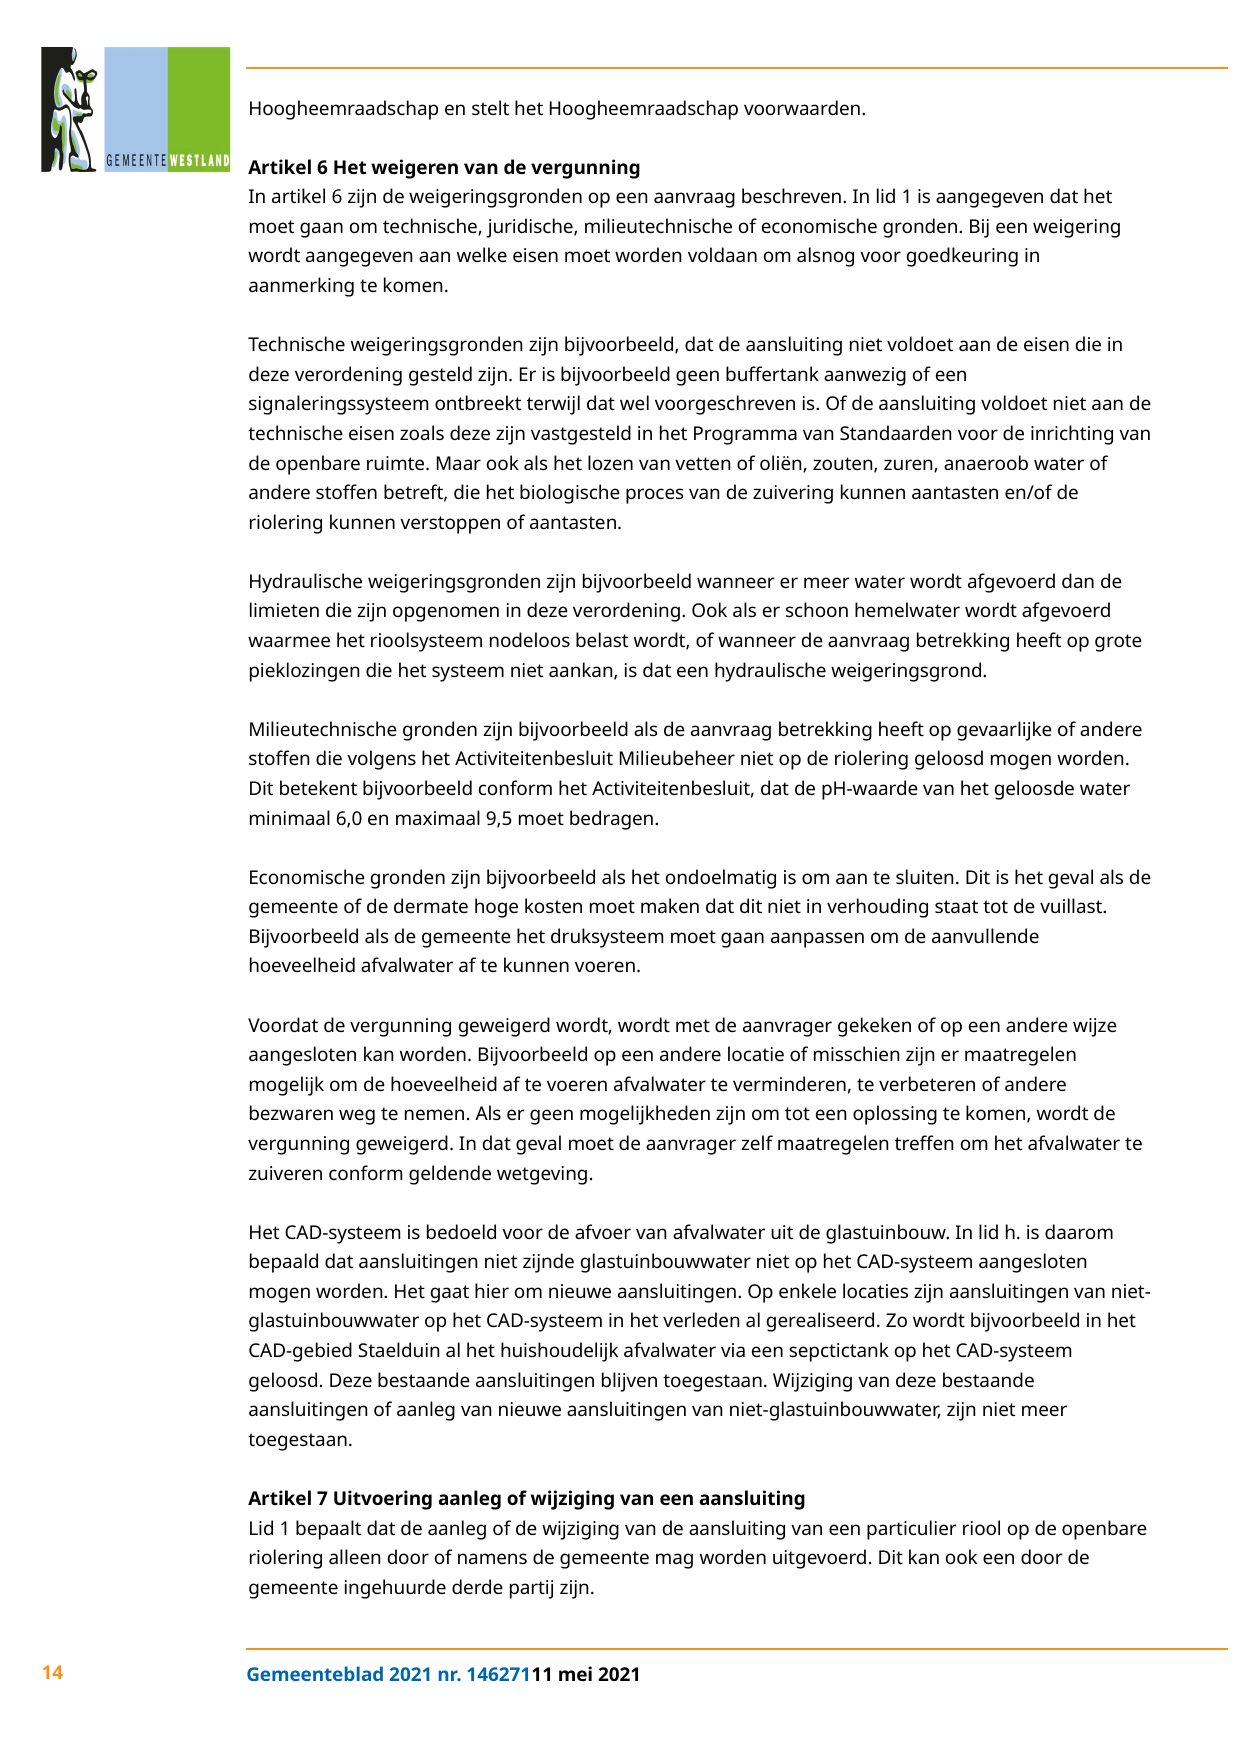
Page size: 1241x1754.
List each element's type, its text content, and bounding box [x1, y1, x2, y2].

text Voordat de vergunning geweigerd wordt, wordt met de aanvrager gekeken of op een andere wijze aangesloten kan worden. Bijvoorbeeld op een andere locatie of misschien zijn er maatregelen mogelijk om de hoeveelheid af te voeren afvalwater te verminderen, te verbeteren of andere bezwaren weg te nemen. Als er geen mogelijkheden zijn om tot een oplossing te komen, wordt de vergunning geweigerd. In dat geval moet de aanvrager zelf maatregelen treffen om het afvalwater te zuiveren conform geldende wetgeving. [248, 1012, 1152, 1186]
text In artikel 6 zijn de weigeringsgronden op een aanvraag beschreven. In lid 1 is aangegeven dat het moet gaan om technische, juridische, milieutechnische of economische gronden. Bij een weigering wordt aangegeven aan welke eisen moet worden voldaan om alsnog voor goedkeuring in aanmerking te komen. [248, 183, 1152, 298]
picture [41, 47, 231, 172]
text Hydraulische weigeringsgronden zijn bijvoorbeeld wanneer er meer water wordt afgevoerd dan de limieten die zijn opgenomen in deze verordening. Ook als er schoon hemelwater wordt afgevoerd waarmee het rioolsysteem nodeloos belast wordt, of wanneer de aanvraag betrekking heeft op grote pieklozingen die het systeem niet aankan, is dat een hydraulische weigeringsgrond. [248, 568, 1152, 683]
text Het CAD-systeem is bedoeld voor de afvoer van afvalwater uit de glastuinbouw. In lid h. is daarom bepaald dat aansluitingen niet zijnde glastuinbouwwater niet op het CAD-systeem aangesloten mogen worden. Het gaat hier om nieuwe aansluitingen. Op enkele locaties zijn aansluitingen van niet-glastuinbouwwater op het CAD-systeem in het verleden al gerealiseerd. Zo wordt bijvoorbeeld in het CAD-gebied Staelduin al het huishoudelijk afvalwater via een sepctictank op het CAD-systeem geloosd. Deze bestaande aansluitingen blijven toegestaan. Wijziging van deze bestaande aansluitingen of aanleg van nieuwe aansluitingen van niet-glastuinbouwwater, zijn niet meer toegestaan. [248, 1219, 1152, 1452]
text Artikel 7 Uitvoering aanleg of wijziging van een aansluiting [248, 1485, 1152, 1511]
text Milieutechnische gronden zijn bijvoorbeeld als de aanvraag betrekking heeft op gevaarlijke of andere stoffen die volgens het Activiteitenbesluit Milieubeheer niet op de riolering geloosd mogen worden. Dit betekent bijvoorbeeld conform het Activiteitenbesluit, dat de pH-waarde van het geloosde water minimaal 6,0 en maximaal 9,5 moet bedragen. [248, 716, 1152, 831]
text Lid 1 bepaalt dat de aanleg of de wijziging van de aansluiting van een particulier riool op de openbare riolering alleen door of namens de gemeente mag worden uitgevoerd. Dit kan ook een door de gemeente ingehuurde derde partij zijn. [248, 1515, 1152, 1600]
text Hoogheemraadschap en stelt het Hoogheemraadschap voorwaarden. [248, 95, 1152, 121]
text Technische weigeringsgronden zijn bijvoorbeeld, dat de aansluiting niet voldoet aan de eisen die in deze verordening gesteld zijn. Er is bijvoorbeeld geen buffertank aanwezig of een signaleringssysteem ontbreekt terwijl dat wel voorgeschreven is. Of de aansluiting voldoet niet aan de technische eisen zoals deze zijn vastgesteld in het Programma van Standaarden voor de inrichting van de openbare ruimte. Maar ook als het lozen van vetten of oliën, zouten, zuren, anaeroob water of andere stoffen betreft, die het biologische proces van de zuivering kunnen aantasten en/of de riolering kunnen verstoppen of aantasten. [248, 331, 1152, 535]
text Economische gronden zijn bijvoorbeeld als het ondoelmatig is om aan te sluiten. Dit is het geval als de gemeente of de dermate hoge kosten moet maken dat dit niet in verhouding staat tot de vuillast. Bijvoorbeeld als de gemeente het druksysteem moet gaan aanpassen om de aanvullende hoeveelheid afvalwater af te kunnen voeren. [248, 864, 1152, 978]
text Artikel 6 Het weigeren van de vergunning [248, 154, 1152, 180]
